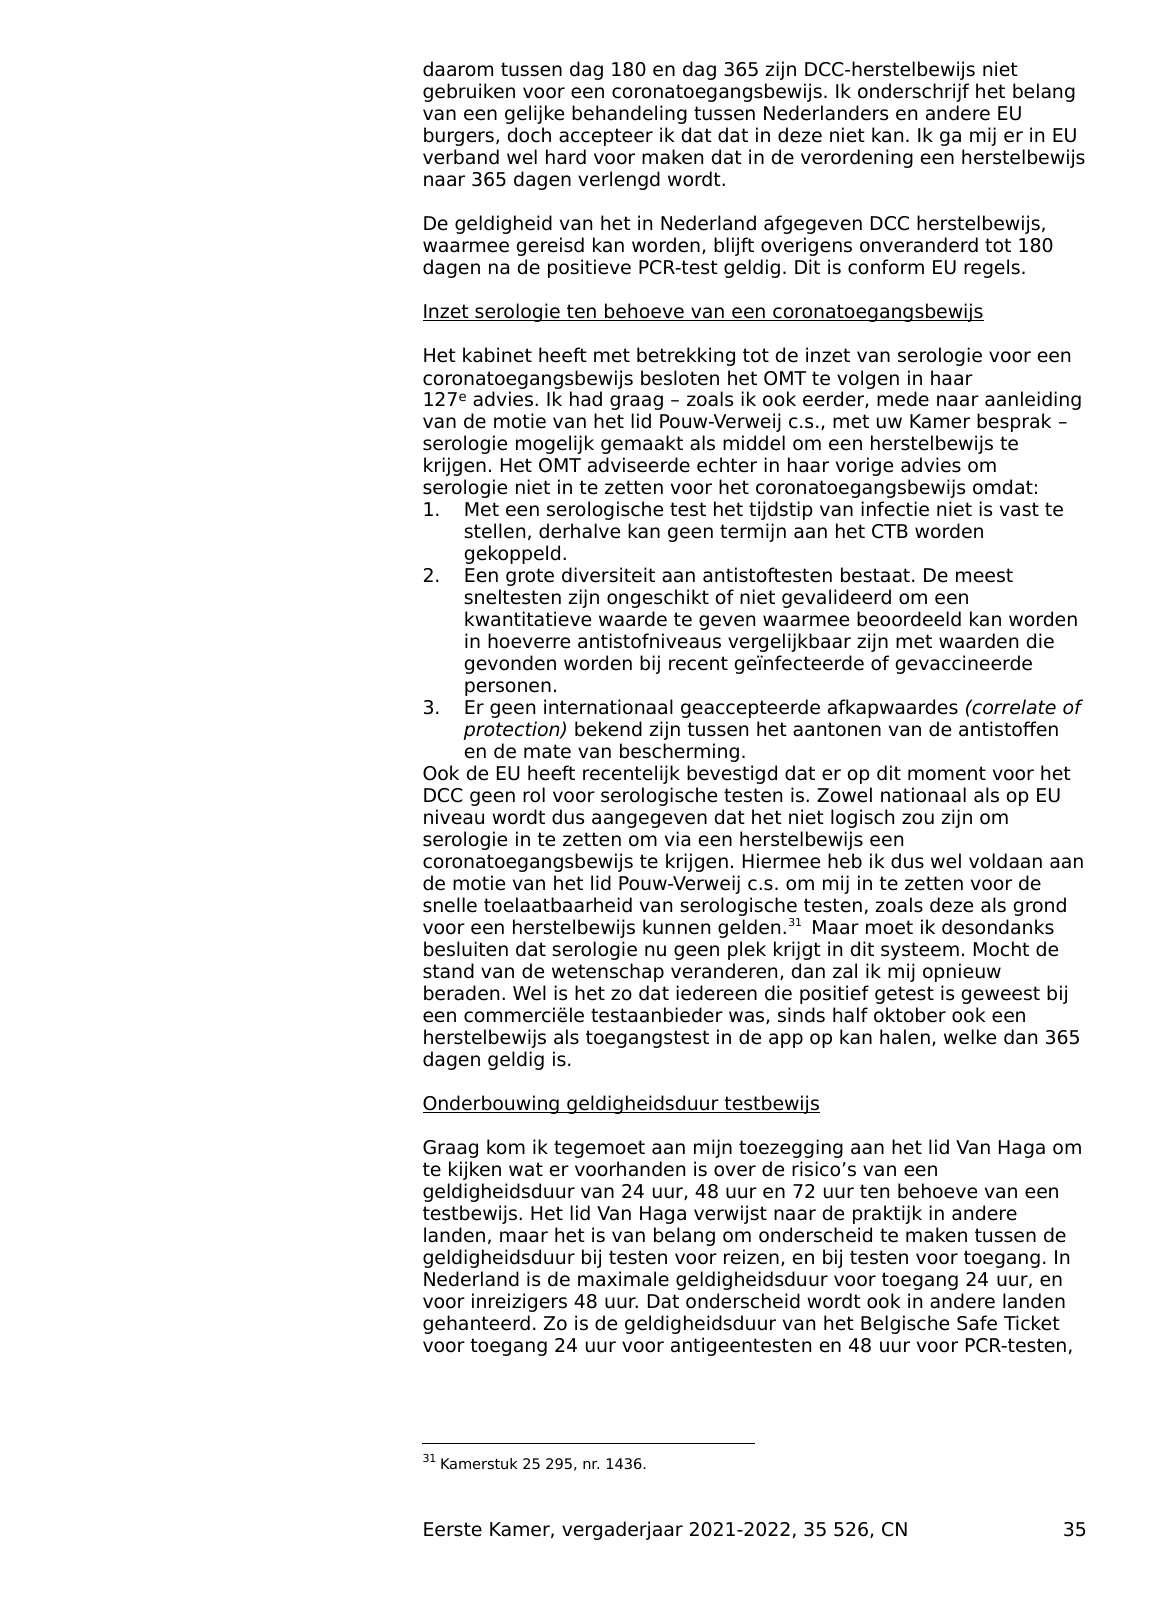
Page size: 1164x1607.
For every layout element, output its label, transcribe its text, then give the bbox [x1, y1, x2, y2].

text Kamerstuk 25 295, nr. 1436. [422, 1452, 1087, 1474]
subtitle Onderbouwing geldigheidsduur testbewijs [422, 1093, 1087, 1115]
text De geldigheid van het in Nederland afgegeven DCC herstelbewijs, waarmee gereisd kan worden, blijft overigens onveranderd tot 180 dagen na de positieve PCR-test geldig. Dit is conform EU regels. [422, 213, 1087, 279]
subtitle Inzet serologie ten behoeve van een coronatoegangsbewijs [422, 301, 1087, 323]
text Ook de EU heeft recentelijk bevestigd dat er op dit moment voor het DCC geen rol voor serologische testen is. Zowel nationaal als op EU niveau wordt dus aangegeven dat het niet logisch zou zijn om serologie in te zetten om via een herstelbewijs een coronatoegangsbewijs te krijgen. Hiermee heb ik dus wel voldaan aan de motie van het lid Pouw-Verweij c.s. om mij in te zetten voor de snelle toelaatbaarheid van serologische testen, zoals deze als grond voor een herstelbewijs kunnen gelden. Maar moet ik desondanks besluiten dat serologie nu geen plek krijgt in dit systeem. Mocht de stand van de wetenschap veranderen, dan zal ik mij opnieuw beraden. Wel is het zo dat iedereen die positief getest is geweest bij een commerciële testaanbieder was, sinds half oktober ook een herstelbewijs als toegangstest in de app op kan halen, welke dan 365 dagen geldig is. [422, 763, 1087, 1071]
text Het kabinet heeft met betrekking tot de inzet van serologie voor een coronatoegangsbewijs besloten het OMT te volgen in haar 127e advies. Ik had graag – zoals ik ook eerder, mede naar aanleiding van de motie van het lid Pouw-Verweij c.s., met uw Kamer besprak – serologie mogelijk gemaakt als middel om een herstelbewijs te krijgen. Het OMT adviseerde echter in haar vorige advies om serologie niet in te zetten voor het coronatoegangsbewijs omdat: [422, 345, 1087, 499]
text Graag kom ik tegemoet aan mijn toezegging aan het lid Van Haga om te kijken wat er voorhanden is over de risico’s van een geldigheidsduur van 24 uur, 48 uur en 72 uur ten behoeve van een testbewijs. Het lid Van Haga verwijst naar de praktijk in andere landen, maar het is van belang om onderscheid te maken tussen de geldigheidsduur bij testen voor reizen, en bij testen voor toegang. In Nederland is de maximale geldigheidsduur voor toegang 24 uur, en voor inreizigers 48 uur. Dat onderscheid wordt ook in andere landen gehanteerd. Zo is de geldigheidsduur van het Belgische Safe Ticket voor toegang 24 uur voor antigeentesten en 48 uur voor PCR-testen, [422, 1137, 1087, 1357]
text daarom tussen dag 180 en dag 365 zijn DCC-herstelbewijs niet gebruiken voor een coronatoegangsbewijs. Ik onderschrijf het belang van een gelijke behandeling tussen Nederlanders en andere EU burgers, doch accepteer ik dat dat in deze niet kan. Ik ga mij er in EU verband wel hard voor maken dat in de verordening een herstelbewijs naar 365 dagen verlengd wordt. [422, 59, 1087, 191]
text 1. Met een serologische test het tijdstip van infectie niet is vast te stellen, derhalve kan geen termijn aan het CTB worden gekoppeld. [422, 499, 1087, 565]
text 3. Er geen internationaal geaccepteerde afkapwaardes (correlate of protection) bekend zijn tussen het aantonen van de antistoffen en de mate van bescherming. [422, 697, 1087, 763]
text 2. Een grote diversiteit aan antistoftesten bestaat. De meest sneltesten zijn ongeschikt of niet gevalideerd om een kwantitatieve waarde te geven waarmee beoordeeld kan worden in hoeverre antistofniveaus vergelijkbaar zijn met waarden die gevonden worden bij recent geïnfecteerde of gevaccineerde personen. [422, 565, 1087, 697]
